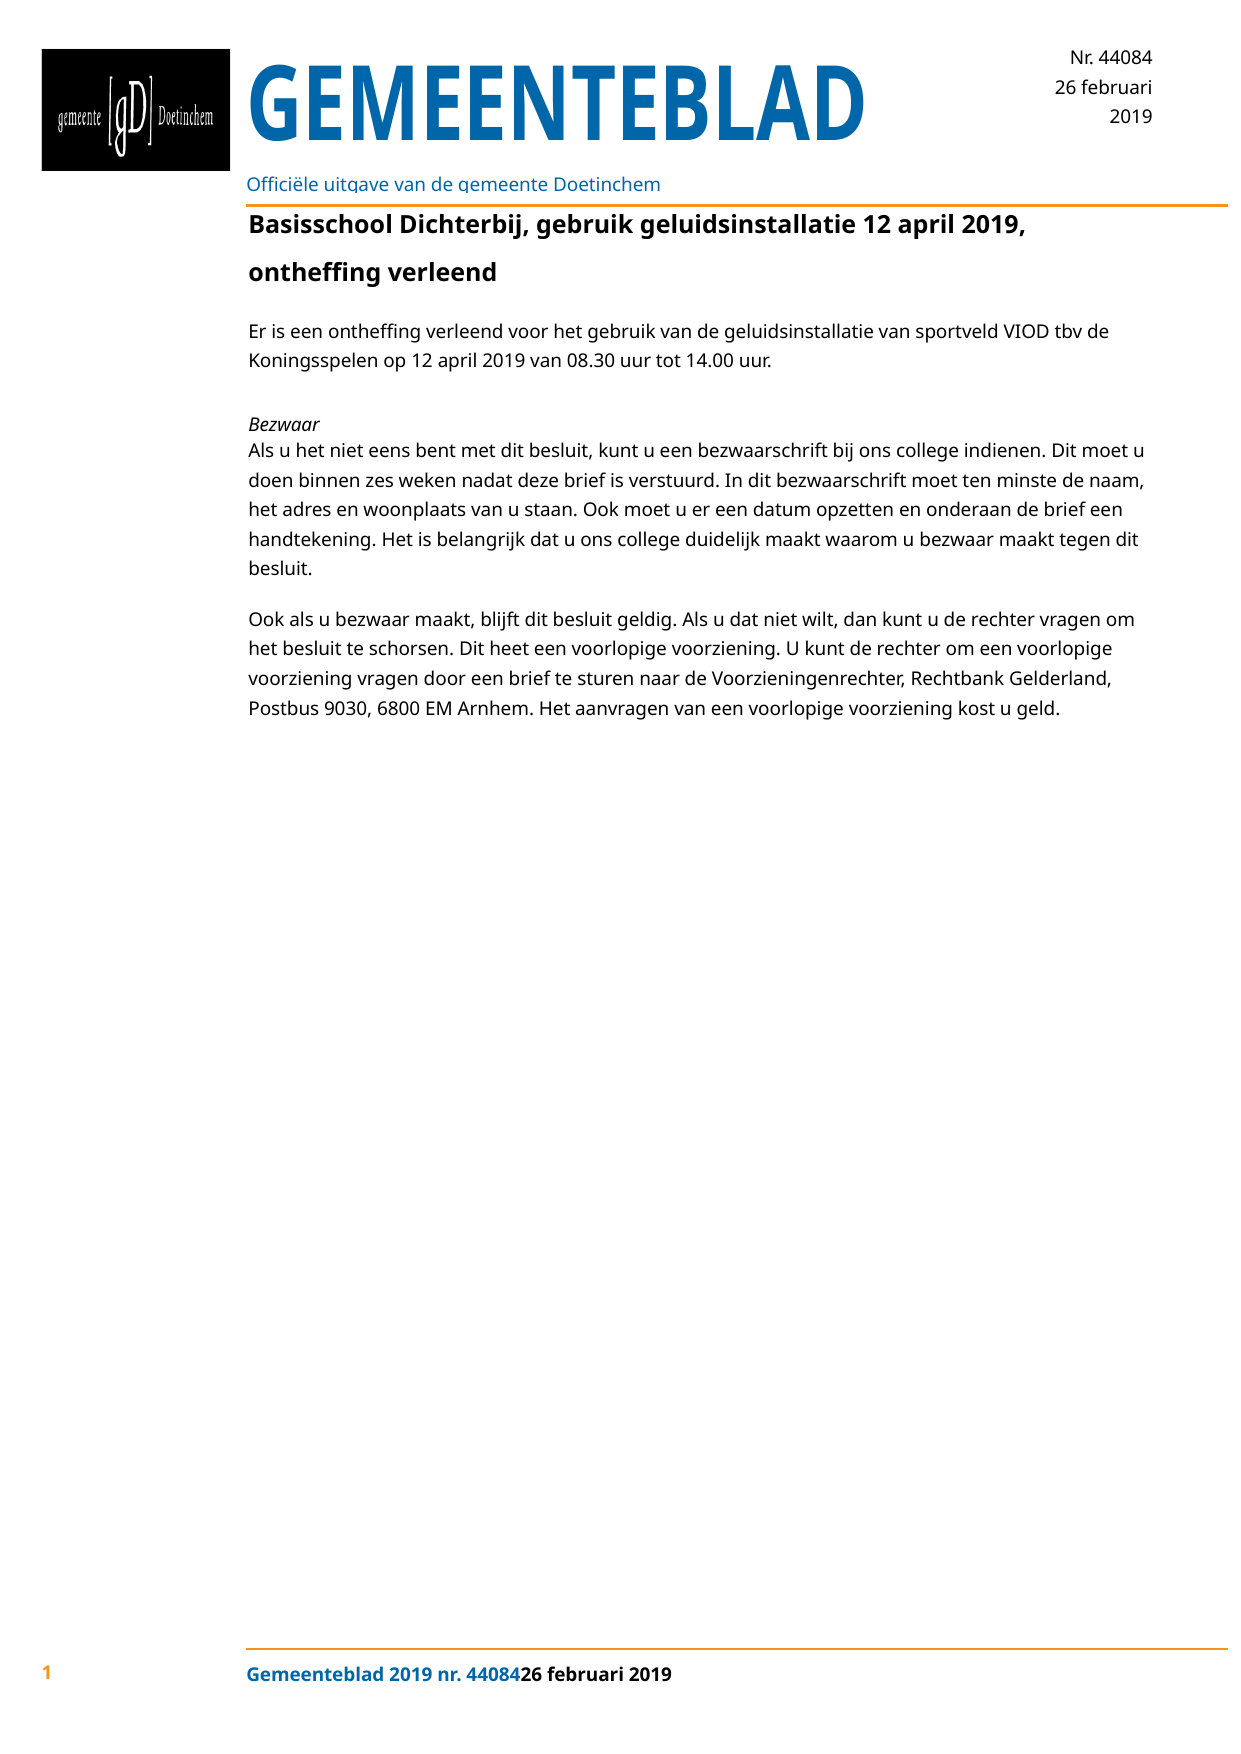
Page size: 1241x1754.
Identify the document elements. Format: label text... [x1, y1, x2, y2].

text Basisschool Dichterbij, gebruik geluidsinstallatie 12 april 2019, ontheffing verleend [248, 207, 1152, 288]
text Als u het niet eens bent met dit besluit, kunt u een bezwaarschrift bij ons college indienen. Dit moet u doen binnen zes weken nadat deze brief is verstuurd. In dit bezwaarschrift moet ten minste de naam, het adres en woonplaats van u staan. Ook moet u er een datum opzetten en onderaan de brief een handtekening. Het is belangrijk dat u ons college duidelijk maakt waarom u bezwaar maakt tegen dit besluit. [248, 437, 1152, 581]
picture [41, 47, 231, 172]
text Er is een ontheffing verleend voor het gebruik van de geluidsinstallatie van sportveld VIOD tbv de Koningsspelen op 12 april 2019 van 08.30 uur tot 14.00 uur. [248, 318, 1152, 373]
text Bezwaar [248, 411, 1152, 437]
text Ook als u bezwaar maakt, blijft dit besluit geldig. Als u dat niet wilt, dan kunt u de rechter vragen om het besluit te schorsen. Dit heet een voorlopige voorziening. U kunt de rechter om een voorlopige voorziening vragen door een brief te sturen naar de Voorzieningenrechter, Rechtbank Gelderland, Postbus 9030, 6800 EM Arnhem. Het aanvragen van een voorlopige voorziening kost u geld. [248, 606, 1152, 720]
